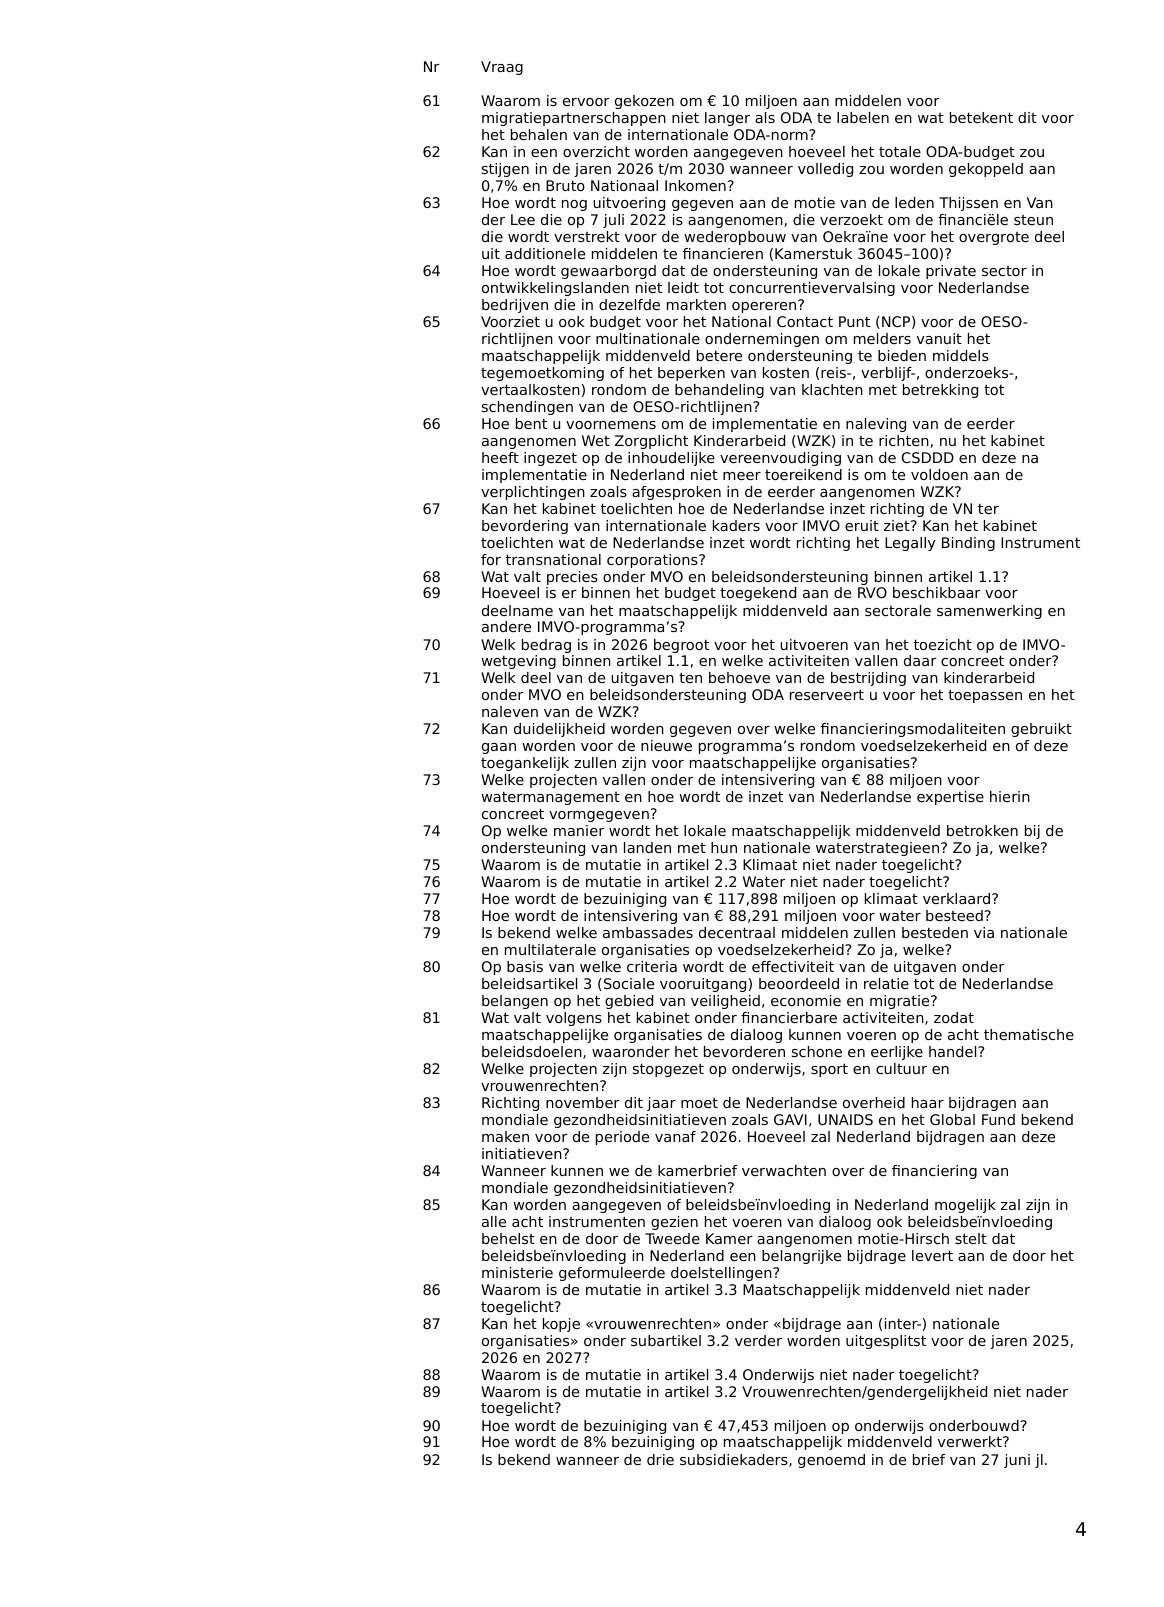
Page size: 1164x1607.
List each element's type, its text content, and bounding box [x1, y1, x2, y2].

table_cell 65 [422, 314, 475, 416]
table_cell Kan duidelijkheid worden gegeven over welke financieringsmodaliteiten gebruikt gaan worden voor de nieuwe programma’s rondom voedselzekerheid en of deze toegankelijk zullen zijn voor maatschappelijke organisaties? [475, 721, 1087, 772]
table_cell 87 [422, 1316, 475, 1366]
table_cell Hoe wordt gewaarborgd dat de ondersteuning van de lokale private sector in ontwikkelingslanden niet leidt tot concurrentievervalsing voor Nederlandse bedrijven die in dezelfde markten opereren? [475, 263, 1087, 314]
table_cell 62 [422, 144, 475, 195]
table_cell 76 [422, 874, 475, 891]
table_cell 71 [422, 670, 475, 721]
table_cell Hoeveel is er binnen het budget toegekend aan de RVO beschikbaar voor deelname van het maatschappelijk middenveld aan sectorale samenwerking en andere IMVO-programma’s? [475, 585, 1087, 636]
table_cell 88 [422, 1366, 475, 1383]
table_cell Hoe wordt de bezuiniging van € 47,453 miljoen op onderwijs onderbouwd? [475, 1418, 1087, 1434]
table_cell 78 [422, 908, 475, 925]
table_cell Kan worden aangegeven of beleidsbeïnvloeding in Nederland mogelijk zal zijn in alle acht instrumenten gezien het voeren van dialoog ook beleidsbeïnvloeding behelst en de door de Tweede Kamer aangenomen motie-Hirsch stelt dat beleidsbeïnvloeding in Nederland een belangrijke bijdrage levert aan de door het ministerie geformuleerde doelstellingen? [475, 1197, 1087, 1282]
table_cell Op basis van welke criteria wordt de effectiviteit van de uitgaven onder beleidsartikel 3 (Sociale vooruitgang) beoordeeld in relatie tot de Nederlandse belangen op het gebied van veiligheid, economie en migratie? [475, 959, 1087, 1010]
table_header Nr [422, 59, 475, 76]
table_cell Waarom is de mutatie in artikel 3.2 Vrouwenrechten/gendergelijkheid niet nader toegelicht? [475, 1384, 1087, 1417]
table_cell Welke projecten vallen onder de intensivering van € 88 miljoen voor watermanagement en hoe wordt de inzet van Nederlandse expertise hierin concreet vormgegeven? [475, 772, 1087, 823]
table_cell 64 [422, 263, 475, 314]
table_cell 69 [422, 585, 475, 636]
table_cell 80 [422, 959, 475, 1010]
table_cell Waarom is ervoor gekozen om € 10 miljoen aan middelen voor migratiepartnerschappen niet langer als ODA te labelen en wat betekent dit voor het behalen van de internationale ODA-norm? [475, 93, 1087, 144]
table_cell Kan het kopje «vrouwenrechten» onder «bijdrage aan (inter-) nationale organisaties» onder subartikel 3.2 verder worden uitgesplitst voor de jaren 2025, 2026 en 2027? [475, 1316, 1087, 1366]
table_cell 85 [422, 1197, 475, 1282]
table_cell Waarom is de mutatie in artikel 2.2 Water niet nader toegelicht? [475, 874, 1087, 891]
table_cell Op welke manier wordt het lokale maatschappelijk middenveld betrokken bij de ondersteuning van landen met hun nationale waterstrategieen? Zo ja, welke? [475, 823, 1087, 857]
table_cell Kan het kabinet toelichten hoe de Nederlandse inzet richting de VN ter bevordering van internationale kaders voor IMVO eruit ziet? Kan het kabinet toelichten wat de Nederlandse inzet wordt richting het Legally Binding Instrument for transnational corporations? [475, 501, 1087, 568]
table_cell Hoe wordt de 8% bezuiniging op maatschappelijk middenveld verwerkt? [475, 1434, 1087, 1451]
table_cell 90 [422, 1418, 475, 1434]
table_cell 73 [422, 772, 475, 823]
table_cell Waarom is de mutatie in artikel 3.3 Maatschappelijk middenveld niet nader toegelicht? [475, 1282, 1087, 1316]
table_cell 68 [422, 569, 475, 585]
table_cell 84 [422, 1163, 475, 1197]
table_cell Welk bedrag is in 2026 begroot voor het uitvoeren van het toezicht op de IMVO-wetgeving binnen artikel 1.1, en welke activiteiten vallen daar concreet onder? [475, 636, 1087, 670]
table_cell Wat valt precies onder MVO en beleidsondersteuning binnen artikel 1.1? [475, 569, 1087, 585]
table_cell 81 [422, 1010, 475, 1061]
table_cell Hoe wordt de intensivering van € 88,291 miljoen voor water besteed? [475, 908, 1087, 925]
table_cell Hoe bent u voornemens om de implementatie en naleving van de eerder aangenomen Wet Zorgplicht Kinderarbeid (WZK) in te richten, nu het kabinet heeft ingezet op de inhoudelijke vereenvoudiging van de CSDDD en deze na implementatie in Nederland niet meer toereikend is om te voldoen aan de verplichtingen zoals afgesproken in de eerder aangenomen WZK? [475, 416, 1087, 501]
table_cell 75 [422, 857, 475, 874]
table_cell Is bekend welke ambassades decentraal middelen zullen besteden via nationale en multilaterale organisaties op voedselzekerheid? Zo ja, welke? [475, 925, 1087, 959]
table_cell 61 [422, 93, 475, 144]
table_cell 92 [422, 1451, 475, 1468]
table_cell Welk deel van de uitgaven ten behoeve van de bestrijding van kinderarbeid onder MVO en beleidsondersteuning ODA reserveert u voor het toepassen en het naleven van de WZK? [475, 670, 1087, 721]
table_cell 70 [422, 636, 475, 670]
table_cell 91 [422, 1434, 475, 1451]
table_cell 86 [422, 1282, 475, 1316]
table_cell [422, 76, 475, 93]
table_cell [475, 76, 1087, 93]
table_cell 82 [422, 1061, 475, 1095]
table_cell 72 [422, 721, 475, 772]
table_cell Voorziet u ook budget voor het National Contact Punt (NCP) voor de OESO-richtlijnen voor multinationale ondernemingen om melders vanuit het maatschappelijk middenveld betere ondersteuning te bieden middels tegemoetkoming of het beperken van kosten (reis-, verblijf-, onderzoeks-, vertaalkosten) rondom de behandeling van klachten met betrekking tot schendingen van de OESO-richtlijnen? [475, 314, 1087, 416]
table_cell 83 [422, 1095, 475, 1163]
table_cell Kan in een overzicht worden aangegeven hoeveel het totale ODA-budget zou stijgen in de jaren 2026 t/m 2030 wanneer volledig zou worden gekoppeld aan 0,7% en Bruto Nationaal Inkomen? [475, 144, 1087, 195]
table_cell Wat valt volgens het kabinet onder financierbare activiteiten, zodat maatschappelijke organisaties de dialoog kunnen voeren op de acht thematische beleidsdoelen, waaronder het bevorderen schone en eerlijke handel? [475, 1010, 1087, 1061]
table_cell 67 [422, 501, 475, 568]
table_cell Is bekend wanneer de drie subsidiekaders, genoemd in de brief van 27 juni jl. [475, 1451, 1087, 1468]
table_cell 74 [422, 823, 475, 857]
table_cell Welke projecten zijn stopgezet op onderwijs, sport en cultuur en vrouwenrechten? [475, 1061, 1087, 1095]
table_cell 79 [422, 925, 475, 959]
table_cell 66 [422, 416, 475, 501]
table_cell Waarom is de mutatie in artikel 3.4 Onderwijs niet nader toegelicht? [475, 1366, 1087, 1383]
table_header Vraag [475, 59, 1087, 76]
table_cell 63 [422, 195, 475, 263]
table_cell Waarom is de mutatie in artikel 2.3 Klimaat niet nader toegelicht? [475, 857, 1087, 874]
table_cell Richting november dit jaar moet de Nederlandse overheid haar bijdragen aan mondiale gezondheidsinitiatieven zoals GAVI, UNAIDS en het Global Fund bekend maken voor de periode vanaf 2026. Hoeveel zal Nederland bijdragen aan deze initiatieven? [475, 1095, 1087, 1163]
table_cell 77 [422, 891, 475, 908]
table_cell Hoe wordt nog uitvoering gegeven aan de motie van de leden Thijssen en Van der Lee die op 7 juli 2022 is aangenomen, die verzoekt om de financiële steun die wordt verstrekt voor de wederopbouw van Oekraïne voor het overgrote deel uit additionele middelen te financieren (Kamerstuk 36045–100)? [475, 195, 1087, 263]
table_cell Wanneer kunnen we de kamerbrief verwachten over de financiering van mondiale gezondheidsinitiatieven? [475, 1163, 1087, 1197]
table_cell 89 [422, 1384, 475, 1417]
table_cell Hoe wordt de bezuiniging van € 117,898 miljoen op klimaat verklaard? [475, 891, 1087, 908]
